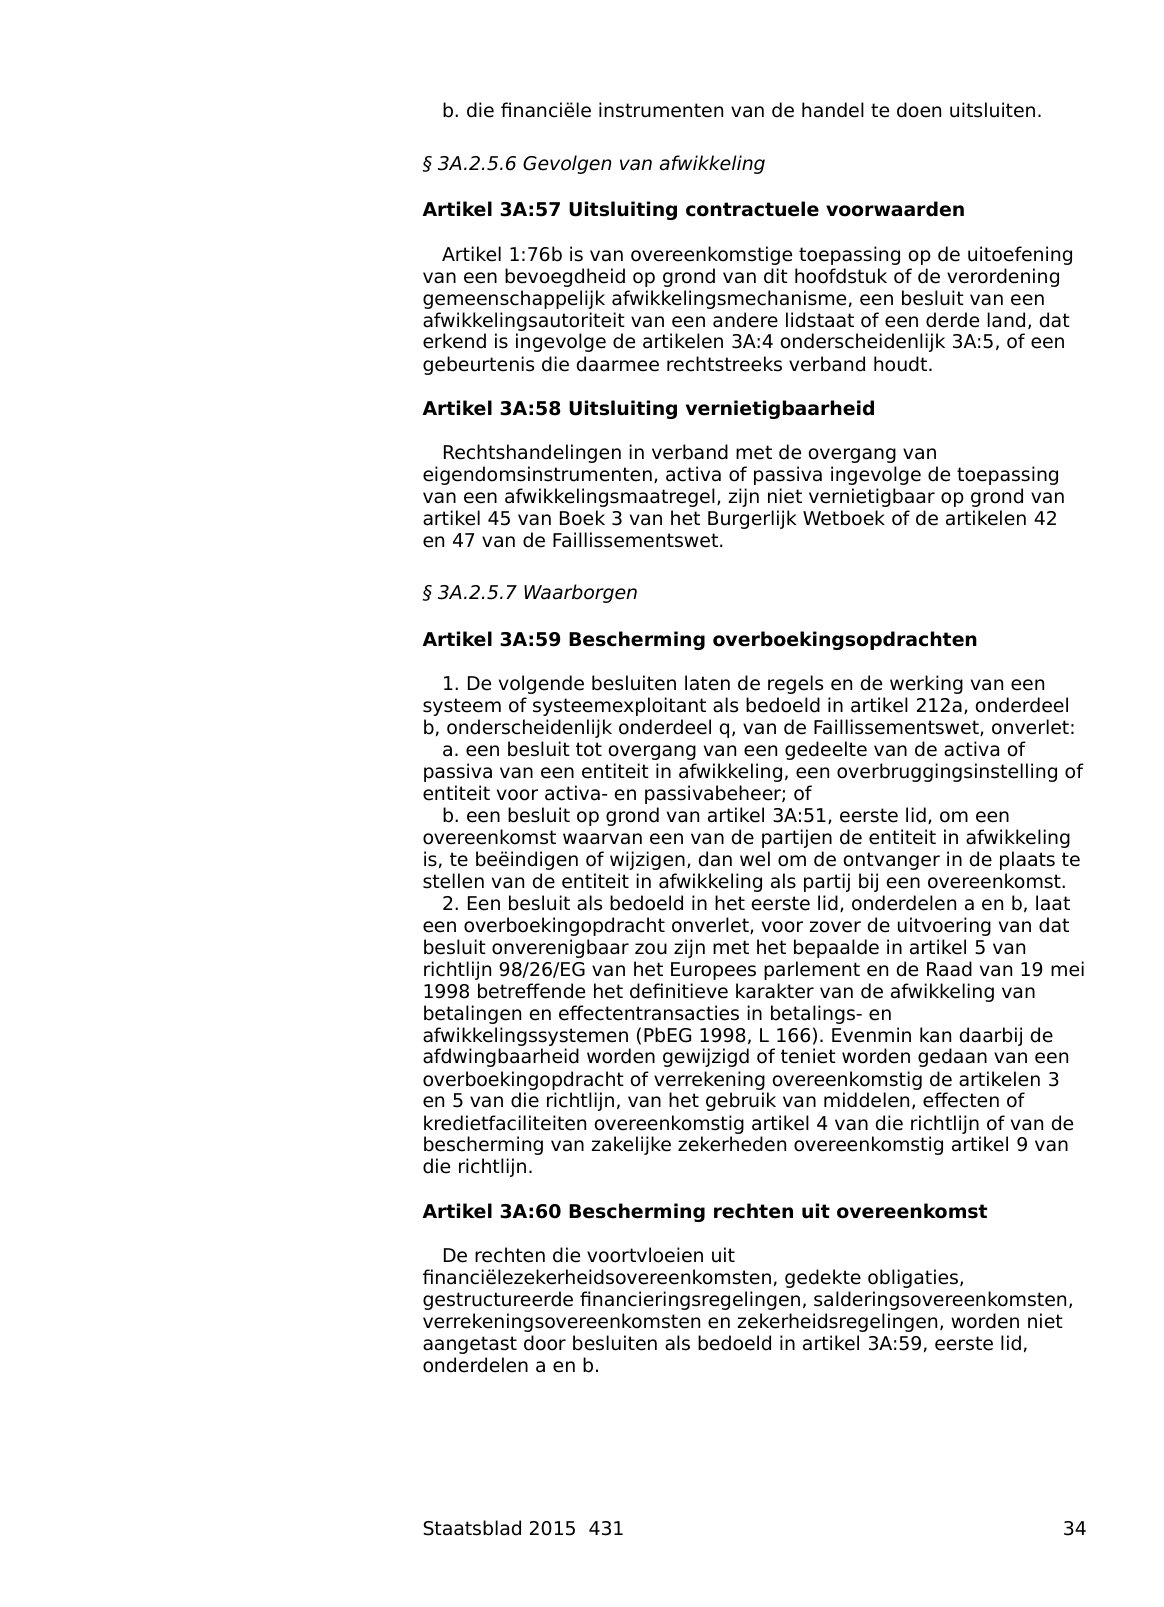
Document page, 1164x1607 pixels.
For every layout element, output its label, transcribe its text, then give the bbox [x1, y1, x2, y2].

subtitle Artikel 3A:59 Bescherming overboekingsopdrachten [422, 629, 1087, 651]
text b. een besluit op grond van artikel 3A:51, eerste lid, om een overeenkomst waarvan een van de partijen de entiteit in afwikkeling is, te beëindigen of wijzigen, dan wel om de ontvanger in de plaats te stellen van de entiteit in afwikkeling als partij bij een overeenkomst. [422, 805, 1087, 893]
text Rechtshandelingen in verband met de overgang van eigendomsinstrumenten, activa of passiva ingevolge de toepassing van een afwikkelingsmaatregel, zijn niet vernietigbaar op grond van artikel 45 van Boek 3 van het Burgerlijk Wetboek of de artikelen 42 en 47 van de Faillissementswet. [422, 442, 1087, 552]
text 1. De volgende besluiten laten de regels en de werking van een systeem of systeemexploitant als bedoeld in artikel 212a, onderdeel b, onderscheidenlijk onderdeel q, van de Faillissementswet, onverlet: [422, 673, 1087, 739]
text b. die financiële instrumenten van de handel te doen uitsluiten. [422, 100, 1087, 122]
subtitle § 3A.2.5.6 Gevolgen van afwikkeling [422, 152, 1087, 174]
subtitle Artikel 3A:58 Uitsluiting vernietigbaarheid [422, 398, 1087, 419]
text 2. Een besluit als bedoeld in het eerste lid, onderdelen a en b, laat een overboekingopdracht onverlet, voor zover de uitvoering van dat besluit onverenigbaar zou zijn met het bepaalde in artikel 5 van richtlijn 98/26/EG van het Europees parlement en de Raad van 19 mei 1998 betreffende het definitieve karakter van de afwikkeling van betalingen en effectentransacties in betalings- en afwikkelingssystemen (PbEG 1998, L 166). Evenmin kan daarbij de afdwingbaarheid worden gewijzigd of teniet worden gedaan van een overboekingopdracht of verrekening overeenkomstig de artikelen 3 en 5 van die richtlijn, van het gebruik van middelen, effecten of kredietfaciliteiten overeenkomstig artikel 4 van die richtlijn of van de bescherming van zakelijke zekerheden overeenkomstig artikel 9 van die richtlijn. [422, 893, 1087, 1178]
text De rechten die voortvloeien uit financiëlezekerheidsovereenkomsten, gedekte obligaties, gestructureerde financieringsregelingen, salderingsovereenkomsten, verrekeningsovereenkomsten en zekerheidsregelingen, worden niet aangetast door besluiten als bedoeld in artikel 3A:59, eerste lid, onderdelen a en b. [422, 1245, 1087, 1377]
subtitle Artikel 3A:60 Bescherming rechten uit overeenkomst [422, 1201, 1087, 1222]
subtitle Artikel 3A:57 Uitsluiting contractuele voorwaarden [422, 199, 1087, 221]
text a. een besluit tot overgang van een gedeelte van de activa of passiva van een entiteit in afwikkeling, een overbruggingsinstelling of entiteit voor activa- en passivabeheer; of [422, 739, 1087, 805]
subtitle § 3A.2.5.7 Waarborgen [422, 582, 1087, 604]
text Artikel 1:76b is van overeenkomstige toepassing op de uitoefening van een bevoegdheid op grond van dit hoofdstuk of de verordening gemeenschappelijk afwikkelingsmechanisme, een besluit van een afwikkelingsautoriteit van een andere lidstaat of een derde land, dat erkend is ingevolge de artikelen 3A:4 onderscheidenlijk 3A:5, of een gebeurtenis die daarmee rechtstreeks verband houdt. [422, 243, 1087, 375]
